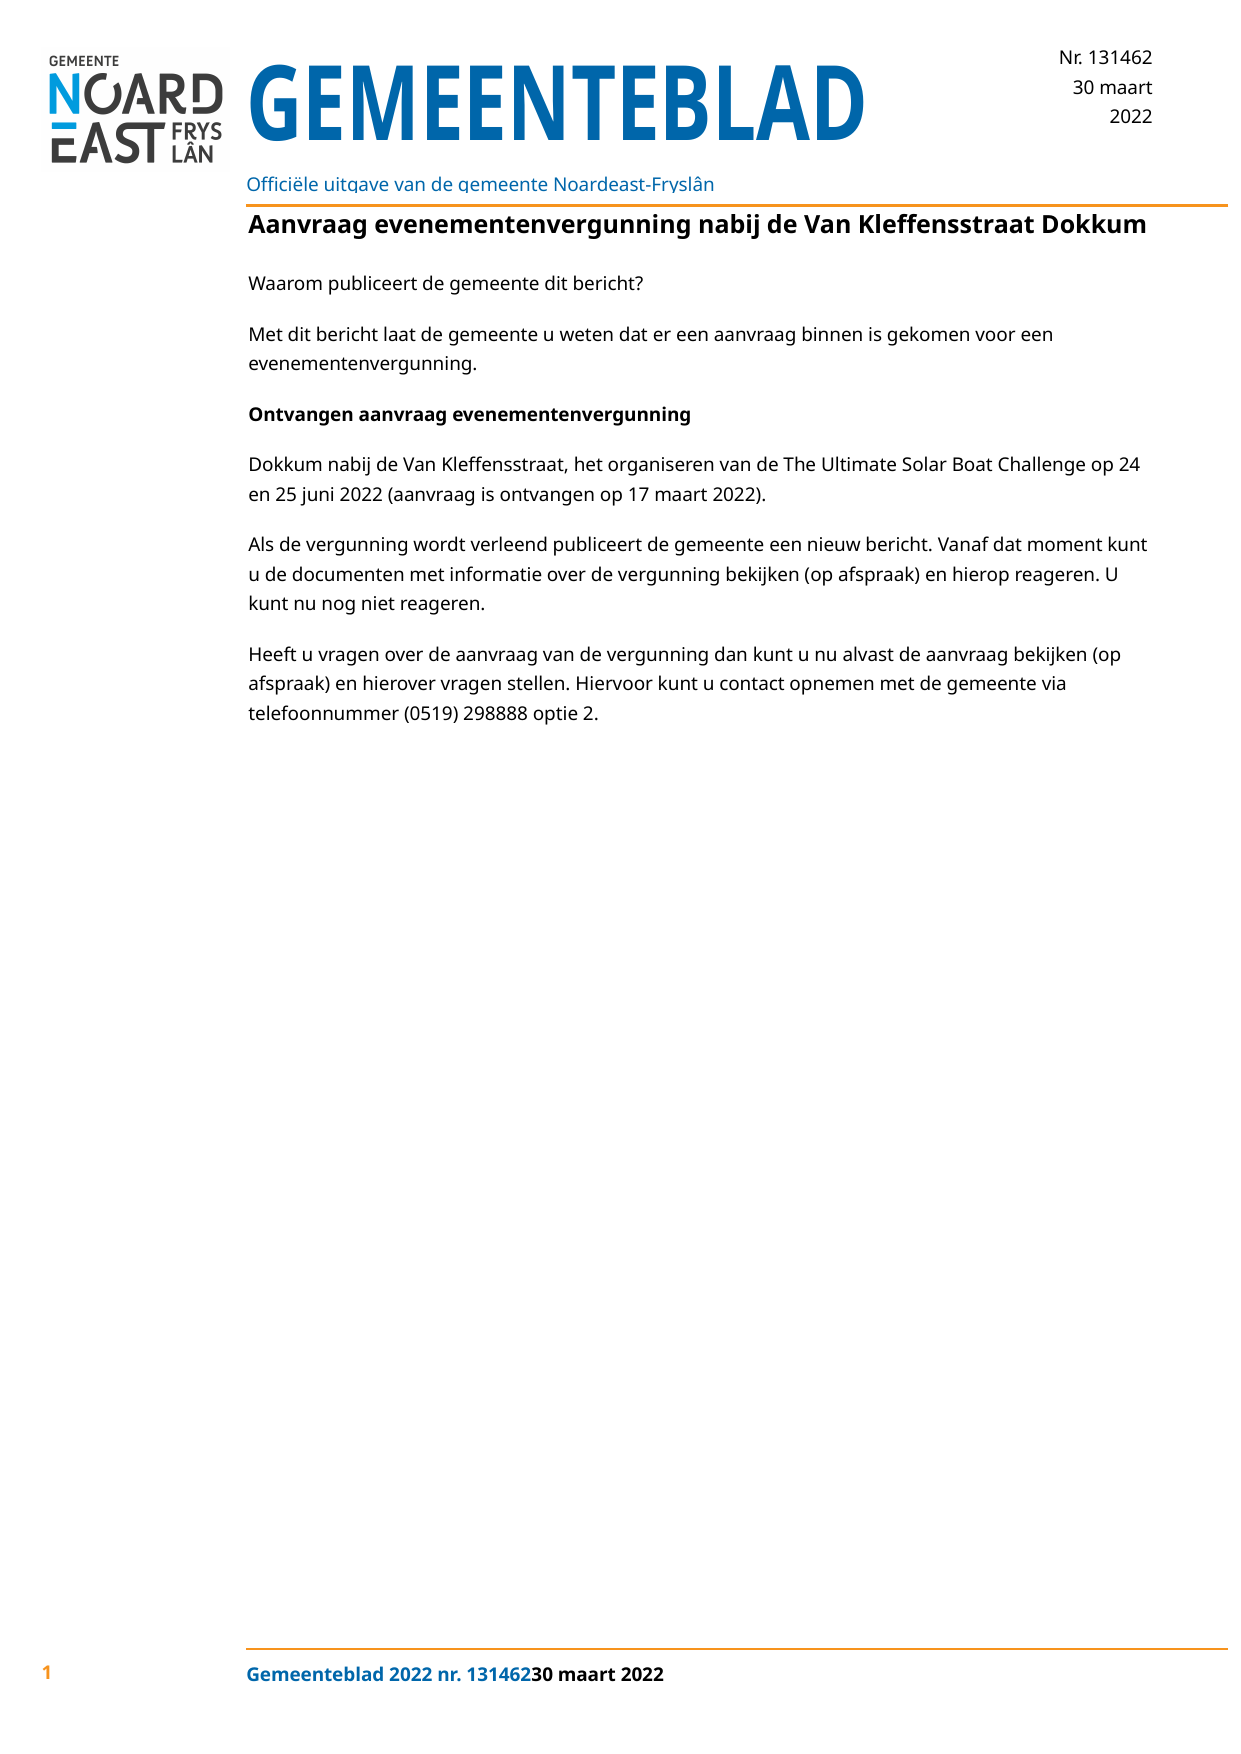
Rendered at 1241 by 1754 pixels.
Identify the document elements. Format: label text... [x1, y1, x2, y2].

picture [41, 47, 231, 172]
text Als de vergunning wordt verleend publiceert de gemeente een nieuw bericht. Vanaf dat moment kunt u de documenten met informatie over de vergunning bekijken (op afspraak) en hierop reageren. U kunt nu nog niet reageren. [248, 531, 1152, 616]
text Dokkum nabij de Van Kleffensstraat, het organiseren van de The Ultimate Solar Boat Challenge op 24 en 25 juni 2022 (aanvraag is ontvangen op 17 maart 2022). [248, 451, 1152, 506]
text Ontvangen aanvraag evenementenvergunning [248, 401, 1152, 426]
text Aanvraag evenementenvergunning nabij de Van Kleffensstraat Dokkum [248, 207, 1152, 241]
text Waarom publiceert de gemeente dit bericht? [248, 270, 1152, 296]
text Met dit bericht laat de gemeente u weten dat er een aanvraag binnen is gekomen voor een evenementenvergunning. [248, 321, 1152, 376]
text Heeft u vragen over de aanvraag van de vergunning dan kunt u nu alvast de aanvraag bekijken (op afspraak) en hierover vragen stellen. Hiervoor kunt u contact opnemen met de gemeente via telefoonnummer (0519) 298888 optie 2. [248, 641, 1152, 726]
